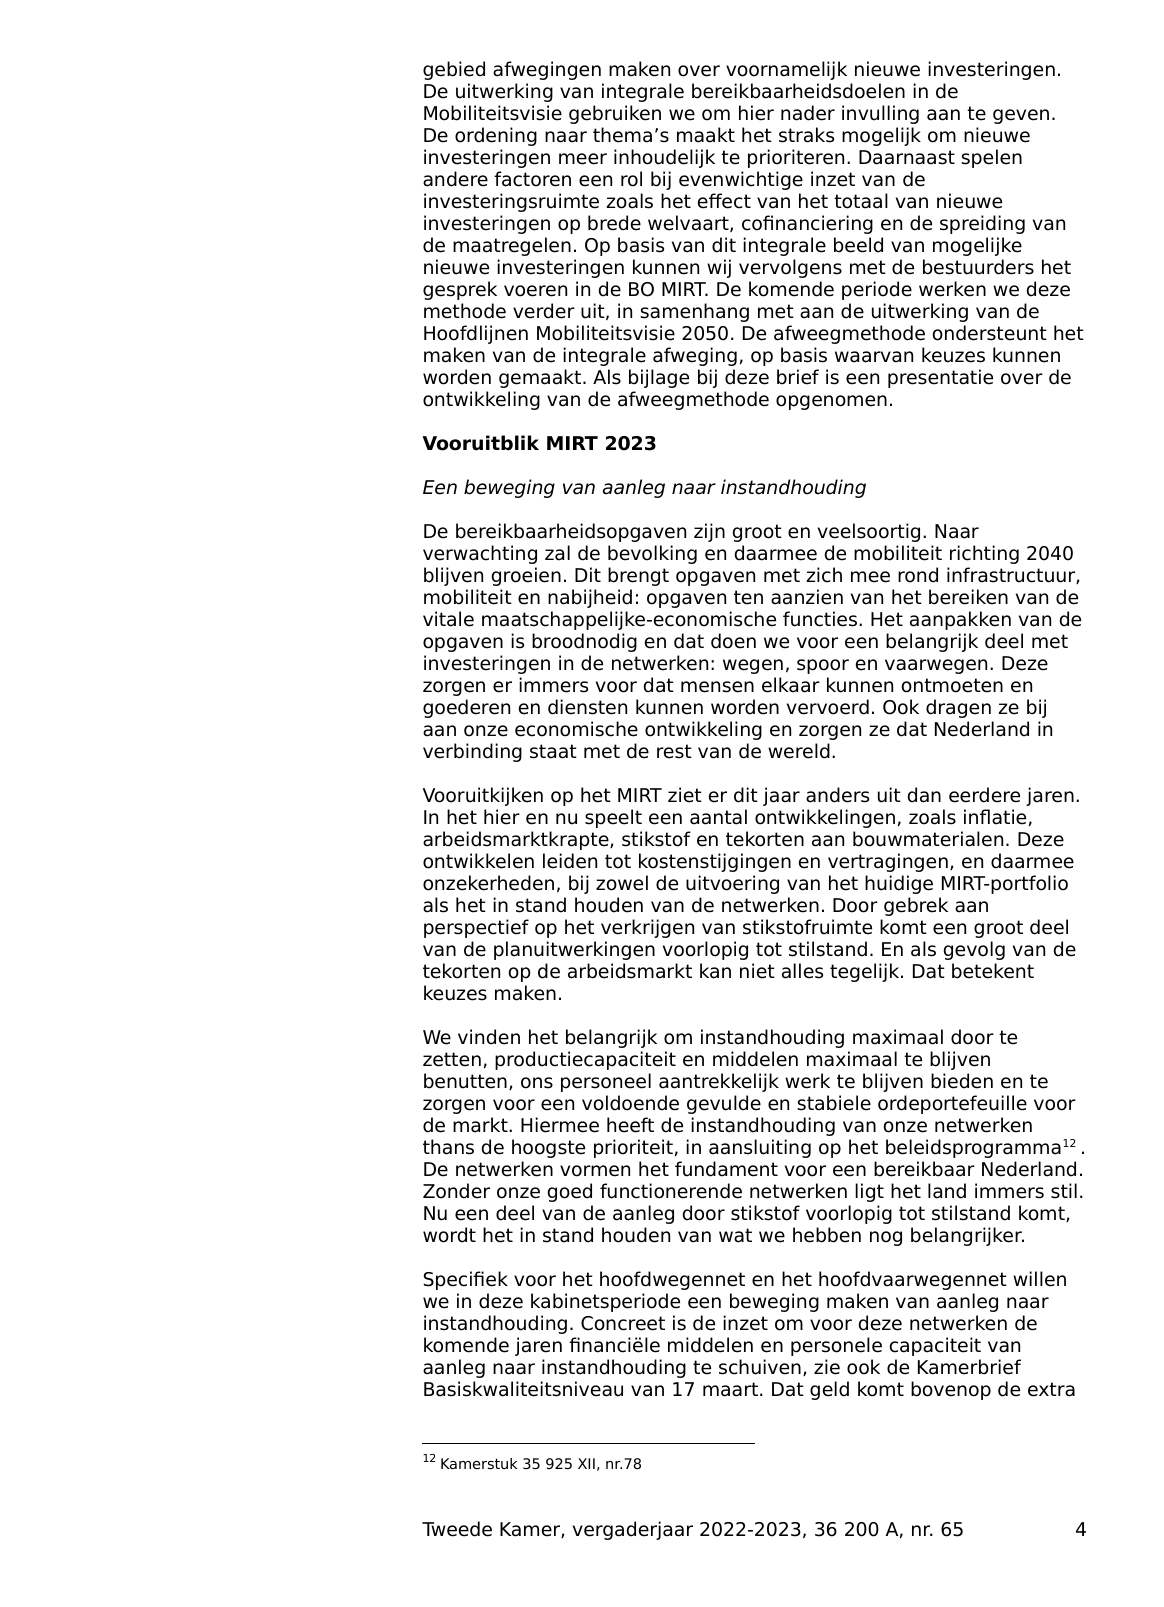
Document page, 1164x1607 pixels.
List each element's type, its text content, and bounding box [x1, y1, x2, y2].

text De bereikbaarheidsopgaven zijn groot en veelsoortig. Naar verwachting zal de bevolking en daarmee de mobiliteit richting 2040 blijven groeien. Dit brengt opgaven met zich mee rond infrastructuur, mobiliteit en nabijheid: opgaven ten aanzien van het bereiken van de vitale maatschappelijke-economische functies. Het aanpakken van de opgaven is broodnodig en dat doen we voor een belangrijk deel met investeringen in de netwerken: wegen, spoor en vaarwegen. Deze zorgen er immers voor dat mensen elkaar kunnen ontmoeten en goederen en diensten kunnen worden vervoerd. Ook dragen ze bij aan onze economische ontwikkeling en zorgen ze dat Nederland in verbinding staat met de rest van de wereld. [422, 521, 1087, 763]
text We vinden het belangrijk om instandhouding maximaal door te zetten, productiecapaciteit en middelen maximaal te blijven benutten, ons personeel aantrekkelijk werk te blijven bieden en te zorgen voor een voldoende gevulde en stabiele ordeportefeuille voor de markt. Hiermee heeft de instandhouding van onze netwerken thans de hoogste prioriteit, in aansluiting op het beleidsprogramma. De netwerken vormen het fundament voor een bereikbaar Nederland. Zonder onze goed functionerende netwerken ligt het land immers stil. Nu een deel van de aanleg door stikstof voorlopig tot stilstand komt, wordt het in stand houden van wat we hebben nog belangrijker. [422, 1027, 1087, 1247]
subtitle Een beweging van aanleg naar instandhouding [422, 477, 1087, 499]
text Vooruitkijken op het MIRT ziet er dit jaar anders uit dan eerdere jaren. In het hier en nu speelt een aantal ontwikkelingen, zoals inflatie, arbeidsmarktkrapte, stikstof en tekorten aan bouwmaterialen. Deze ontwikkelen leiden tot kostenstijgingen en vertragingen, en daarmee onzekerheden, bij zowel de uitvoering van het huidige MIRT-portfolio als het in stand houden van de netwerken. Door gebrek aan perspectief op het verkrijgen van stikstofruimte komt een groot deel van de planuitwerkingen voorlopig tot stilstand. En als gevolg van de tekorten op de arbeidsmarkt kan niet alles tegelijk. Dat betekent keuzes maken. [422, 785, 1087, 1005]
subtitle Vooruitblik MIRT 2023 [422, 433, 1087, 455]
text gebied afwegingen maken over voornamelijk nieuwe investeringen. De uitwerking van integrale bereikbaarheidsdoelen in de Mobiliteitsvisie gebruiken we om hier nader invulling aan te geven. De ordening naar thema’s maakt het straks mogelijk om nieuwe investeringen meer inhoudelijk te prioriteren. Daarnaast spelen andere factoren een rol bij evenwichtige inzet van de investeringsruimte zoals het effect van het totaal van nieuwe investeringen op brede welvaart, cofinanciering en de spreiding van de maatregelen. Op basis van dit integrale beeld van mogelijke nieuwe investeringen kunnen wij vervolgens met de bestuurders het gesprek voeren in de BO MIRT. De komende periode werken we deze methode verder uit, in samenhang met aan de uitwerking van de Hoofdlijnen Mobiliteitsvisie 2050. De afweegmethode ondersteunt het maken van de integrale afweging, op basis waarvan keuzes kunnen worden gemaakt. Als bijlage bij deze brief is een presentatie over de ontwikkeling van de afweegmethode opgenomen. [422, 59, 1087, 411]
text Kamerstuk 35 925 XII, nr.78 [422, 1452, 1087, 1474]
text Specifiek voor het hoofdwegennet en het hoofdvaarwegennet willen we in deze kabinetsperiode een beweging maken van aanleg naar instandhouding. Concreet is de inzet om voor deze netwerken de komende jaren financiële middelen en personele capaciteit van aanleg naar instandhouding te schuiven, zie ook de Kamerbrief Basiskwaliteitsniveau van 17 maart. Dat geld komt bovenop de extra [422, 1269, 1087, 1401]
